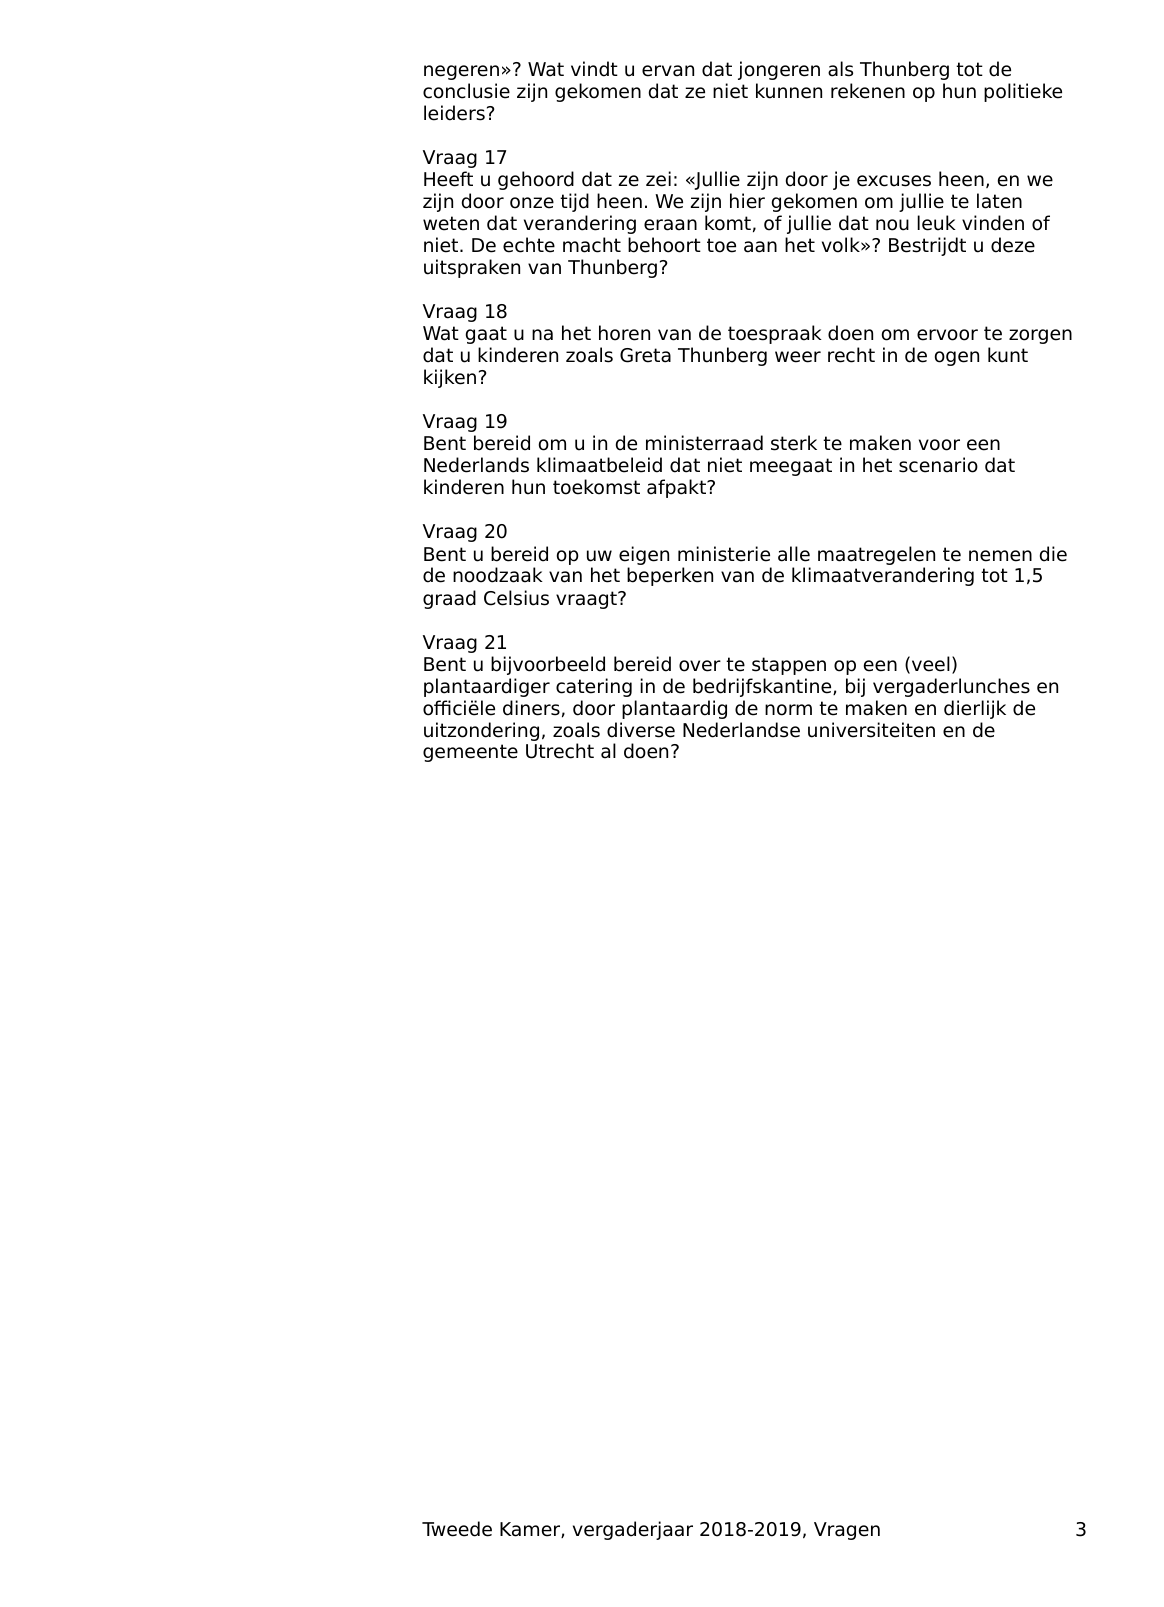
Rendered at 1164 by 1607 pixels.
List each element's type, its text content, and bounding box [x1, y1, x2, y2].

text negeren»? Wat vindt u ervan dat jongeren als Thunberg tot de conclusie zijn gekomen dat ze niet kunnen rekenen op hun politieke leiders? [422, 59, 1087, 125]
text Wat gaat u na het horen van de toespraak doen om ervoor te zorgen dat u kinderen zoals Greta Thunberg weer recht in de ogen kunt kijken? [422, 323, 1087, 389]
text Vraag 21 [422, 632, 1087, 653]
text Bent bereid om u in de ministerraad sterk te maken voor een Nederlands klimaatbeleid dat niet meegaat in het scenario dat kinderen hun toekomst afpakt? [422, 433, 1087, 499]
text Vraag 18 [422, 301, 1087, 323]
text Bent u bijvoorbeeld bereid over te stappen op een (veel) plantaardiger catering in de bedrijfskantine, bij vergaderlunches en officiële diners, door plantaardig de norm te maken en dierlijk de uitzondering, zoals diverse Nederlandse universiteiten en de gemeente Utrecht al doen? [422, 653, 1087, 763]
text Vraag 19 [422, 411, 1087, 433]
text Bent u bereid op uw eigen ministerie alle maatregelen te nemen die de noodzaak van het beperken van de klimaatverandering tot 1,5 graad Celsius vraagt? [422, 543, 1087, 609]
text Vraag 20 [422, 521, 1087, 543]
text Heeft u gehoord dat ze zei: «Jullie zijn door je excuses heen, en we zijn door onze tijd heen. We zijn hier gekomen om jullie te laten weten dat verandering eraan komt, of jullie dat nou leuk vinden of niet. De echte macht behoort toe aan het volk»? Bestrijdt u deze uitspraken van Thunberg? [422, 169, 1087, 279]
text Vraag 17 [422, 147, 1087, 169]
